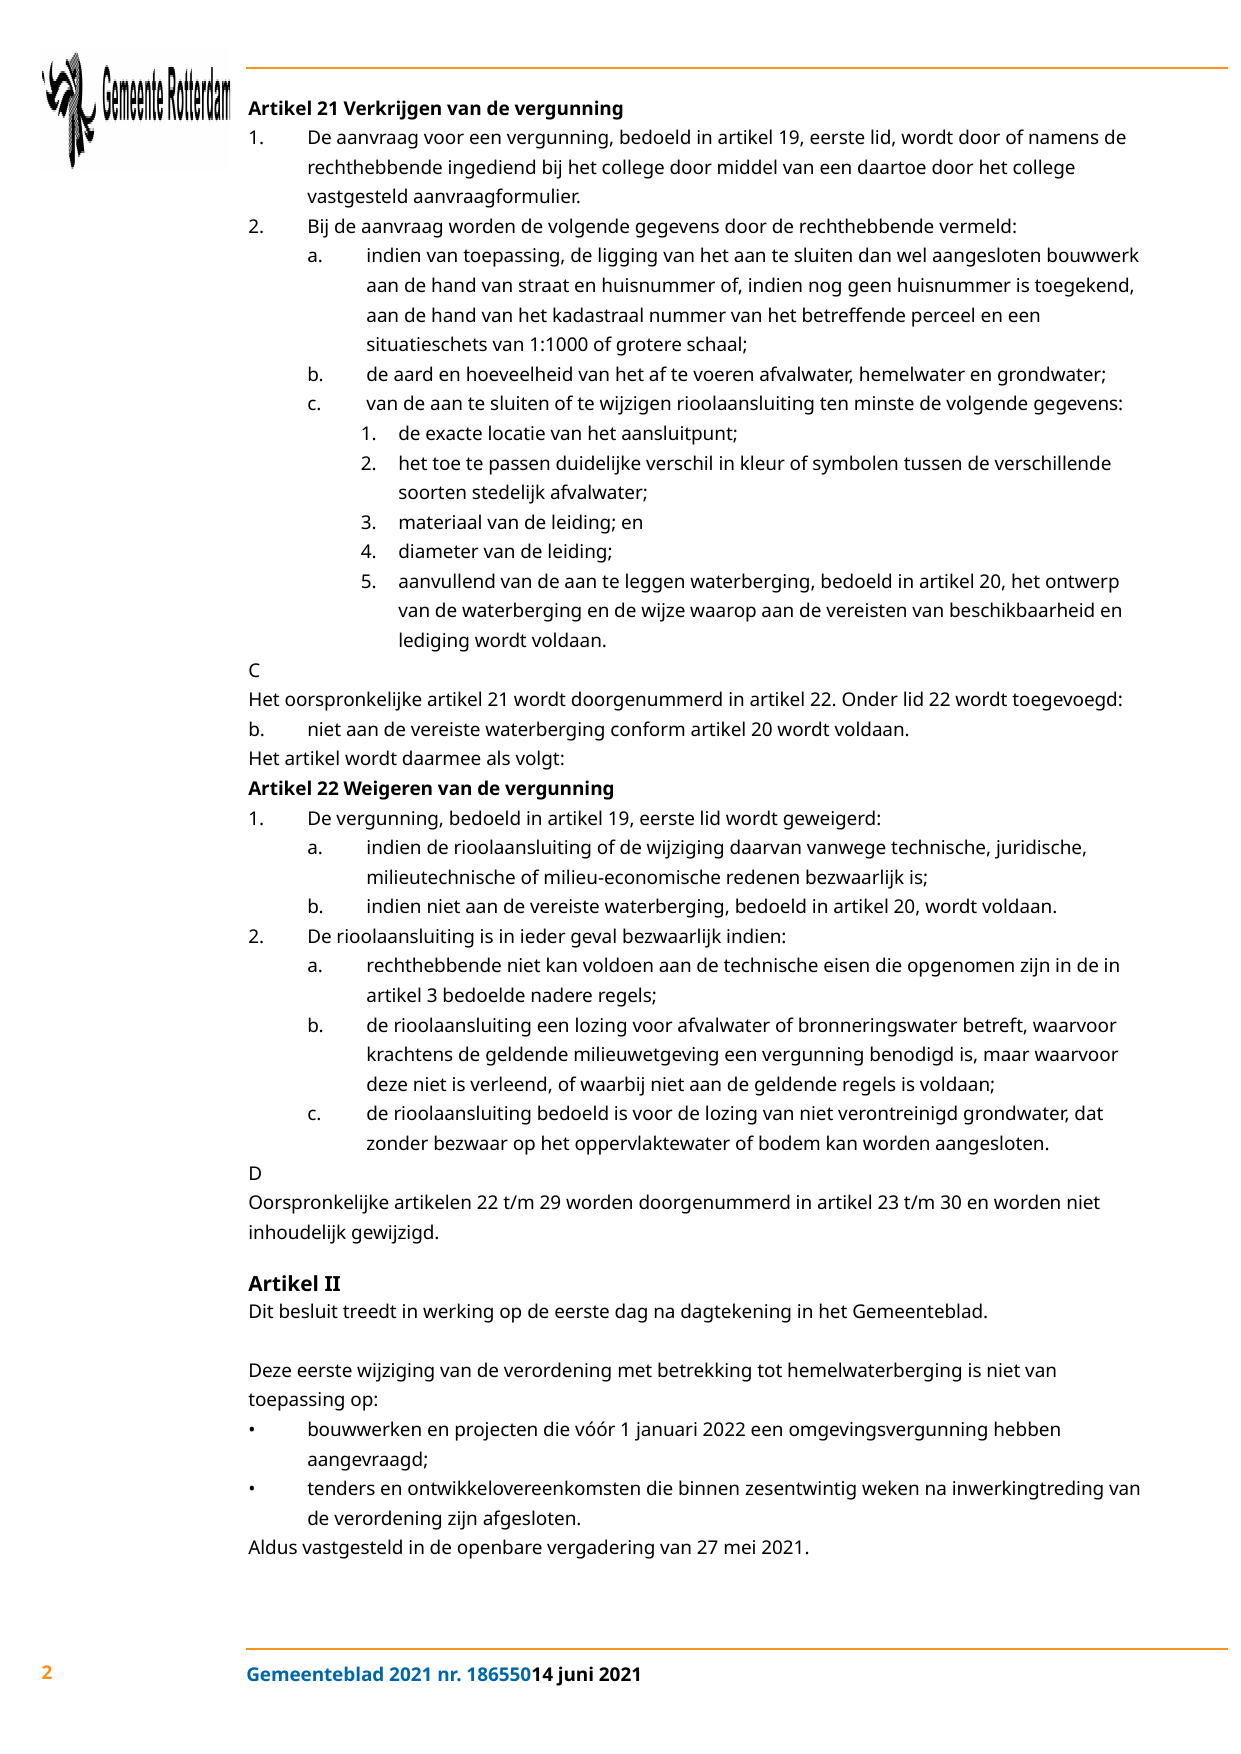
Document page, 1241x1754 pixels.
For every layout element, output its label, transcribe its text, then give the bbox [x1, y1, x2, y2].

text D [248, 1160, 1152, 1186]
text Het artikel wordt daarmee als volgt: [248, 746, 1152, 771]
list tenders en ontwikkelovereenkomsten die binnen zesentwintig weken na inwerkingtreding van de verordening zijn afgesloten. [248, 1475, 1152, 1531]
text Artikel II [248, 1269, 1152, 1298]
list rechthebbende niet kan voldoen aan de technische eisen die opgenomen zijn in de in artikel 3 bedoelde nadere regels; [307, 953, 1152, 1008]
list indien niet aan de vereiste waterberging, bedoeld in artikel 20, wordt voldaan. [307, 893, 1152, 919]
list De vergunning, bedoeld in artikel 19, eerste lid wordt geweigerd: [248, 805, 1152, 831]
list bouwwerken en projecten die vóór 1 januari 2022 een omgevingsvergunning hebben aangevraagd; [248, 1416, 1152, 1471]
list diameter van de leiding; [361, 538, 1152, 564]
list Bij de aanvraag worden de volgende gegevens door de rechthebbende vermeld: [248, 213, 1152, 239]
text Het oorspronkelijke artikel 21 wordt doorgenummerd in artikel 22. Onder lid 22 wordt toegevoegd: [248, 686, 1152, 712]
text Oorspronkelijke artikelen 22 t/m 29 worden doorgenummerd in artikel 23 t/m 30 en worden niet inhoudelijk gewijzigd. [248, 1189, 1152, 1245]
text C [248, 657, 1152, 683]
list de rioolaansluiting een lozing voor afvalwater of bronneringswater betreft, waarvoor krachtens de geldende milieuwetgeving een vergunning benodigd is, maar waarvoor deze niet is verleend, of waarbij niet aan de geldende regels is voldaan; [307, 1012, 1152, 1097]
text Artikel 22 Weigeren van de vergunning [248, 775, 1152, 801]
list De aanvraag voor een vergunning, bedoeld in artikel 19, eerste lid, wordt door of namens de rechthebbende ingediend bij het college door middel van een daartoe door het college vastgesteld aanvraagformulier. [248, 124, 1152, 209]
text Aldus vastgesteld in de openbare vergadering van 27 mei 2021. [248, 1534, 1152, 1560]
text Deze eerste wijziging van de verordening met betrekking tot hemelwaterberging is niet van toepassing op: [248, 1357, 1152, 1412]
list indien de rioolaansluiting of de wijziging daarvan vanwege technische, juridische, milieutechnische of milieu-economische redenen bezwaarlijk is; [307, 834, 1152, 890]
list de aard en hoeveelheid van het af te voeren afvalwater, hemelwater en grondwater; [307, 361, 1152, 387]
list de rioolaansluiting bedoeld is voor de lozing van niet verontreinigd grondwater, dat zonder bezwaar op het oppervlaktewater of bodem kan worden aangesloten. [307, 1101, 1152, 1156]
list van de aan te sluiten of te wijzigen rioolaansluiting ten minste de volgende gegevens: [307, 391, 1152, 416]
list de exacte locatie van het aansluitpunt; [361, 420, 1152, 446]
picture [41, 47, 231, 172]
text Dit besluit treedt in werking op de eerste dag na dagtekening in het Gemeenteblad. [248, 1298, 1152, 1323]
list niet aan de vereiste waterberging conform artikel 20 wordt voldaan. [248, 716, 1152, 742]
list het toe te passen duidelijke verschil in kleur of symbolen tussen de verschillende soorten stedelijk afvalwater; [361, 450, 1152, 505]
list materiaal van de leiding; en [361, 509, 1152, 535]
text Artikel 21 Verkrijgen van de vergunning [248, 95, 1152, 121]
list indien van toepassing, de ligging van het aan te sluiten dan wel aangesloten bouwwerk aan de hand van straat en huisnummer of, indien nog geen huisnummer is toegekend, aan de hand van het kadastraal nummer van het betreffende perceel en een situatieschets van 1:1000 of grotere schaal; [307, 243, 1152, 357]
list De rioolaansluiting is in ieder geval bezwaarlijk indien: [248, 923, 1152, 949]
list aanvullend van de aan te leggen waterberging, bedoeld in artikel 20, het ontwerp van de waterberging en de wijze waarop aan de vereisten van beschikbaarheid en lediging wordt voldaan. [361, 568, 1152, 653]
